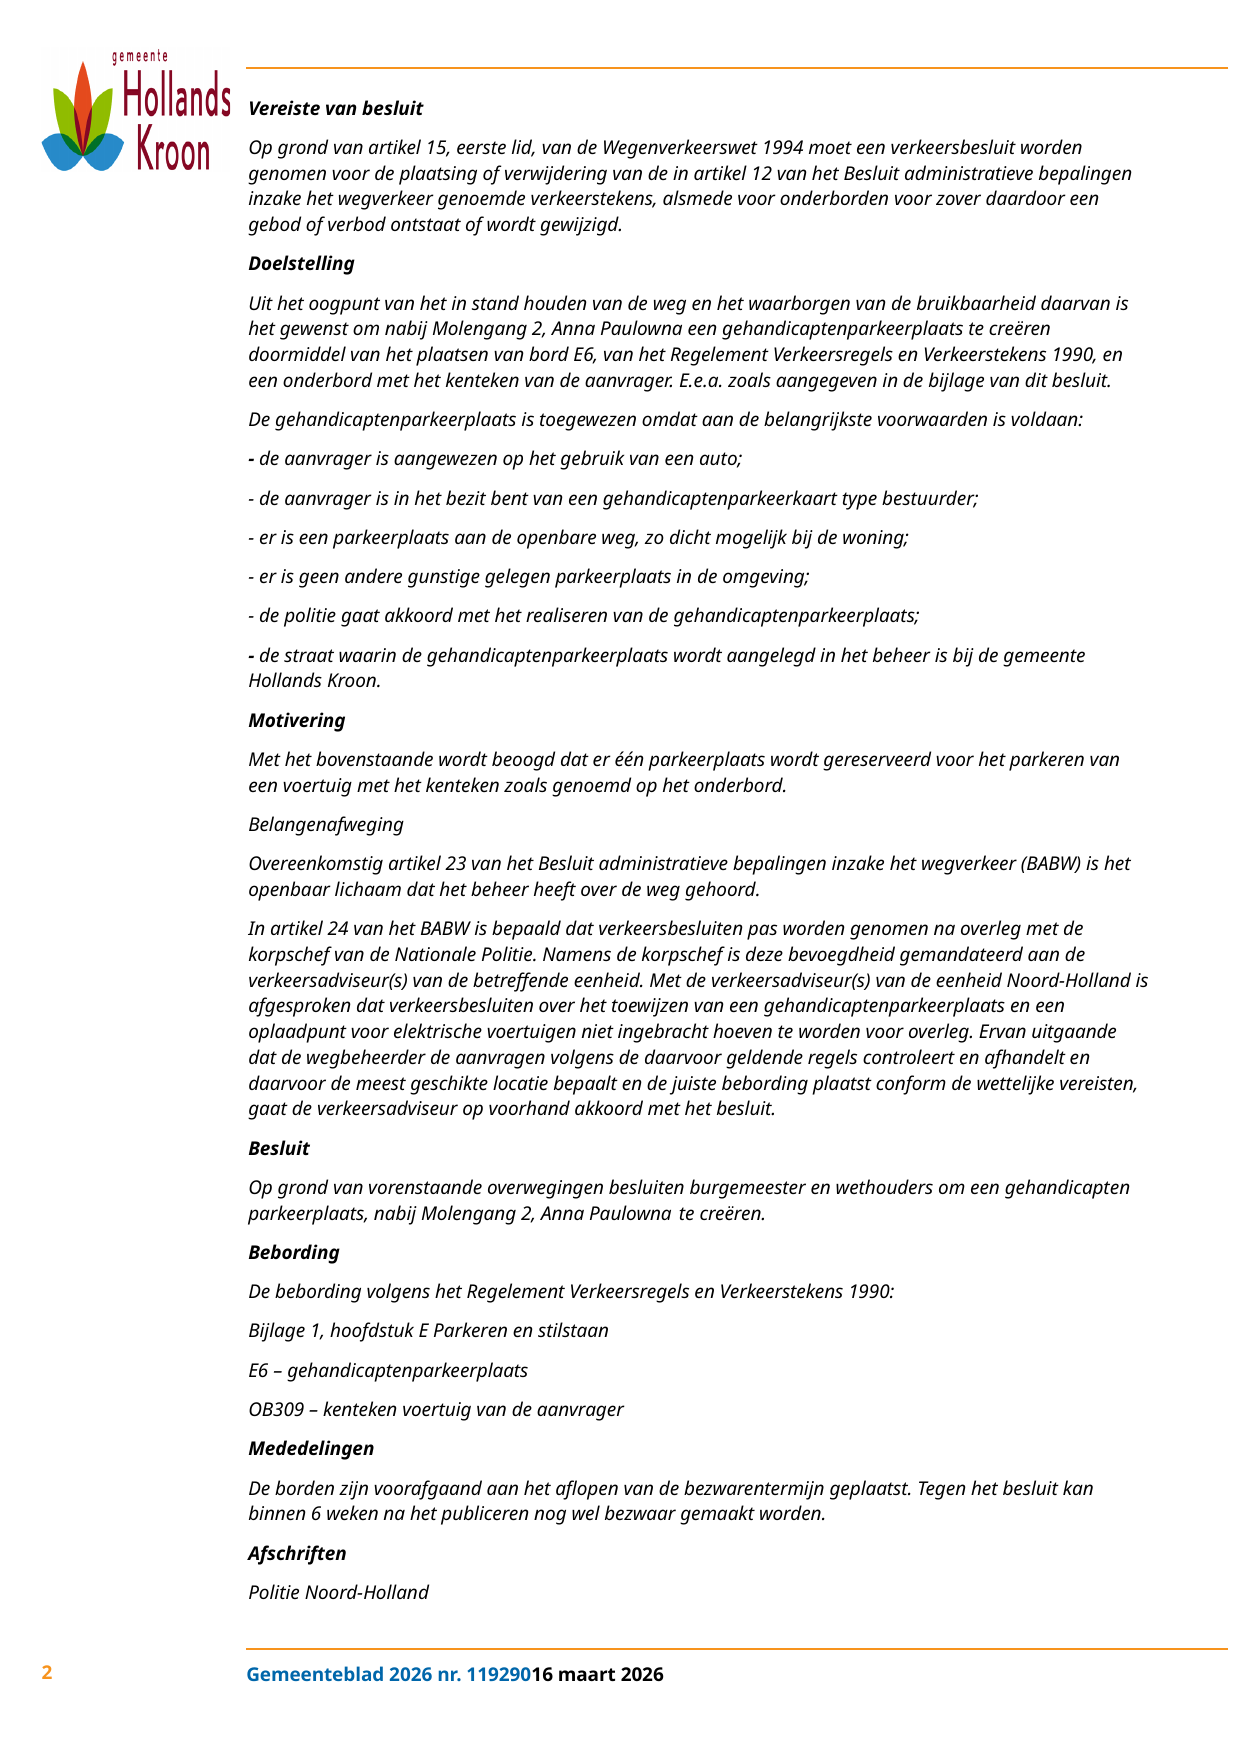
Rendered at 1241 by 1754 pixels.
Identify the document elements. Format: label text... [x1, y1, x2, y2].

text Vereiste van besluit [248, 95, 1152, 121]
text E6 – gehandicaptenparkeerplaats [248, 1357, 1152, 1383]
text In artikel 24 van het BABW is bepaald dat verkeersbesluiten pas worden genomen na overleg met de korpschef van de Nationale Politie. Namens de korpschef is deze bevoegdheid gemandateerd aan de verkeersadviseur(s) van de betreffende eenheid. Met de verkeersadviseur(s) van de eenheid Noord-Holland is afgesproken dat verkeersbesluiten over het toewijzen van een gehandicaptenparkeerplaats en een oplaadpunt voor elektrische voertuigen niet ingebracht hoeven te worden voor overleg. Ervan uitgaande dat de wegbeheerder de aanvragen volgens de daarvoor geldende regels controleert en afhandelt en daarvoor de meest geschikte locatie bepaalt en de juiste bebording plaatst conform de wettelijke vereisten, gaat de verkeersadviseur op voorhand akkoord met het besluit. [248, 915, 1152, 1121]
text Overeenkomstig artikel 23 van het Besluit administratieve bepalingen inzake het wegverkeer (BABW) is het openbaar lichaam dat het beheer heeft over de weg gehoord. [248, 850, 1152, 902]
text - er is geen andere gunstige gelegen parkeerplaats in de omgeving; [248, 563, 1152, 589]
text - de aanvrager is aangewezen op het gebruik van een auto; [248, 446, 1152, 471]
text Bebording [248, 1239, 1152, 1265]
text Op grond van vorenstaande overwegingen besluiten burgemeester en wethouders om een gehandicapten parkeerplaats, nabij Molengang 2, Anna Paulowna te creëren. [248, 1174, 1152, 1226]
text Belangenafweging [248, 811, 1152, 837]
text OB309 – kenteken voertuig van de aanvrager [248, 1396, 1152, 1422]
text Met het bovenstaande wordt beoogd dat er één parkeerplaats wordt gereserveerd voor het parkeren van een voertuig met het kenteken zoals genoemd op het onderbord. [248, 746, 1152, 798]
text Motivering [248, 707, 1152, 733]
text - de aanvrager is in het bezit bent van een gehandicaptenparkeerkaart type bestuurder; [248, 485, 1152, 511]
text Bijlage 1, hoofdstuk E Parkeren en stilstaan [248, 1318, 1152, 1343]
text - de straat waarin de gehandicaptenparkeerplaats wordt aangelegd in het beheer is bij de gemeente Hollands Kroon. [248, 642, 1152, 693]
text Doelstelling [248, 251, 1152, 276]
text - de politie gaat akkoord met het realiseren van de gehandicaptenparkeerplaats; [248, 603, 1152, 628]
text Afschriften [248, 1540, 1152, 1565]
text Politie Noord-Holland [248, 1579, 1152, 1605]
text De gehandicaptenparkeerplaats is toegewezen omdat aan de belangrijkste voorwaarden is voldaan: [248, 406, 1152, 432]
text - er is een parkeerplaats aan de openbare weg, zo dicht mogelijk bij de woning; [248, 524, 1152, 550]
text Mededelingen [248, 1435, 1152, 1461]
text Besluit [248, 1135, 1152, 1161]
text De bebording volgens het Regelement Verkeersregels en Verkeerstekens 1990: [248, 1278, 1152, 1304]
text De borden zijn voorafgaand aan het aflopen van de bezwarentermijn geplaatst. Tegen het besluit kan binnen 6 weken na het publiceren nog wel bezwaar gemaakt worden. [248, 1475, 1152, 1526]
text Uit het oogpunt van het in stand houden van de weg en het waarborgen van de bruikbaarheid daarvan is het gewenst om nabij Molengang 2, Anna Paulowna een gehandicaptenparkeerplaats te creëren doormiddel van het plaatsen van bord E6, van het Regelement Verkeersregels en Verkeerstekens 1990, en een onderbord met het kenteken van de aanvrager. E.e.a. zoals aangegeven in de bijlage van dit besluit. [248, 290, 1152, 393]
text Op grond van artikel 15, eerste lid, van de Wegenverkeerswet 1994 moet een verkeersbesluit worden genomen voor de plaatsing of verwijdering van de in artikel 12 van het Besluit administratieve bepalingen inzake het wegverkeer genoemde verkeerstekens, alsmede voor onderborden voor zover daardoor een gebod of verbod ontstaat of wordt gewijzigd. [248, 134, 1152, 237]
picture [41, 47, 231, 172]
